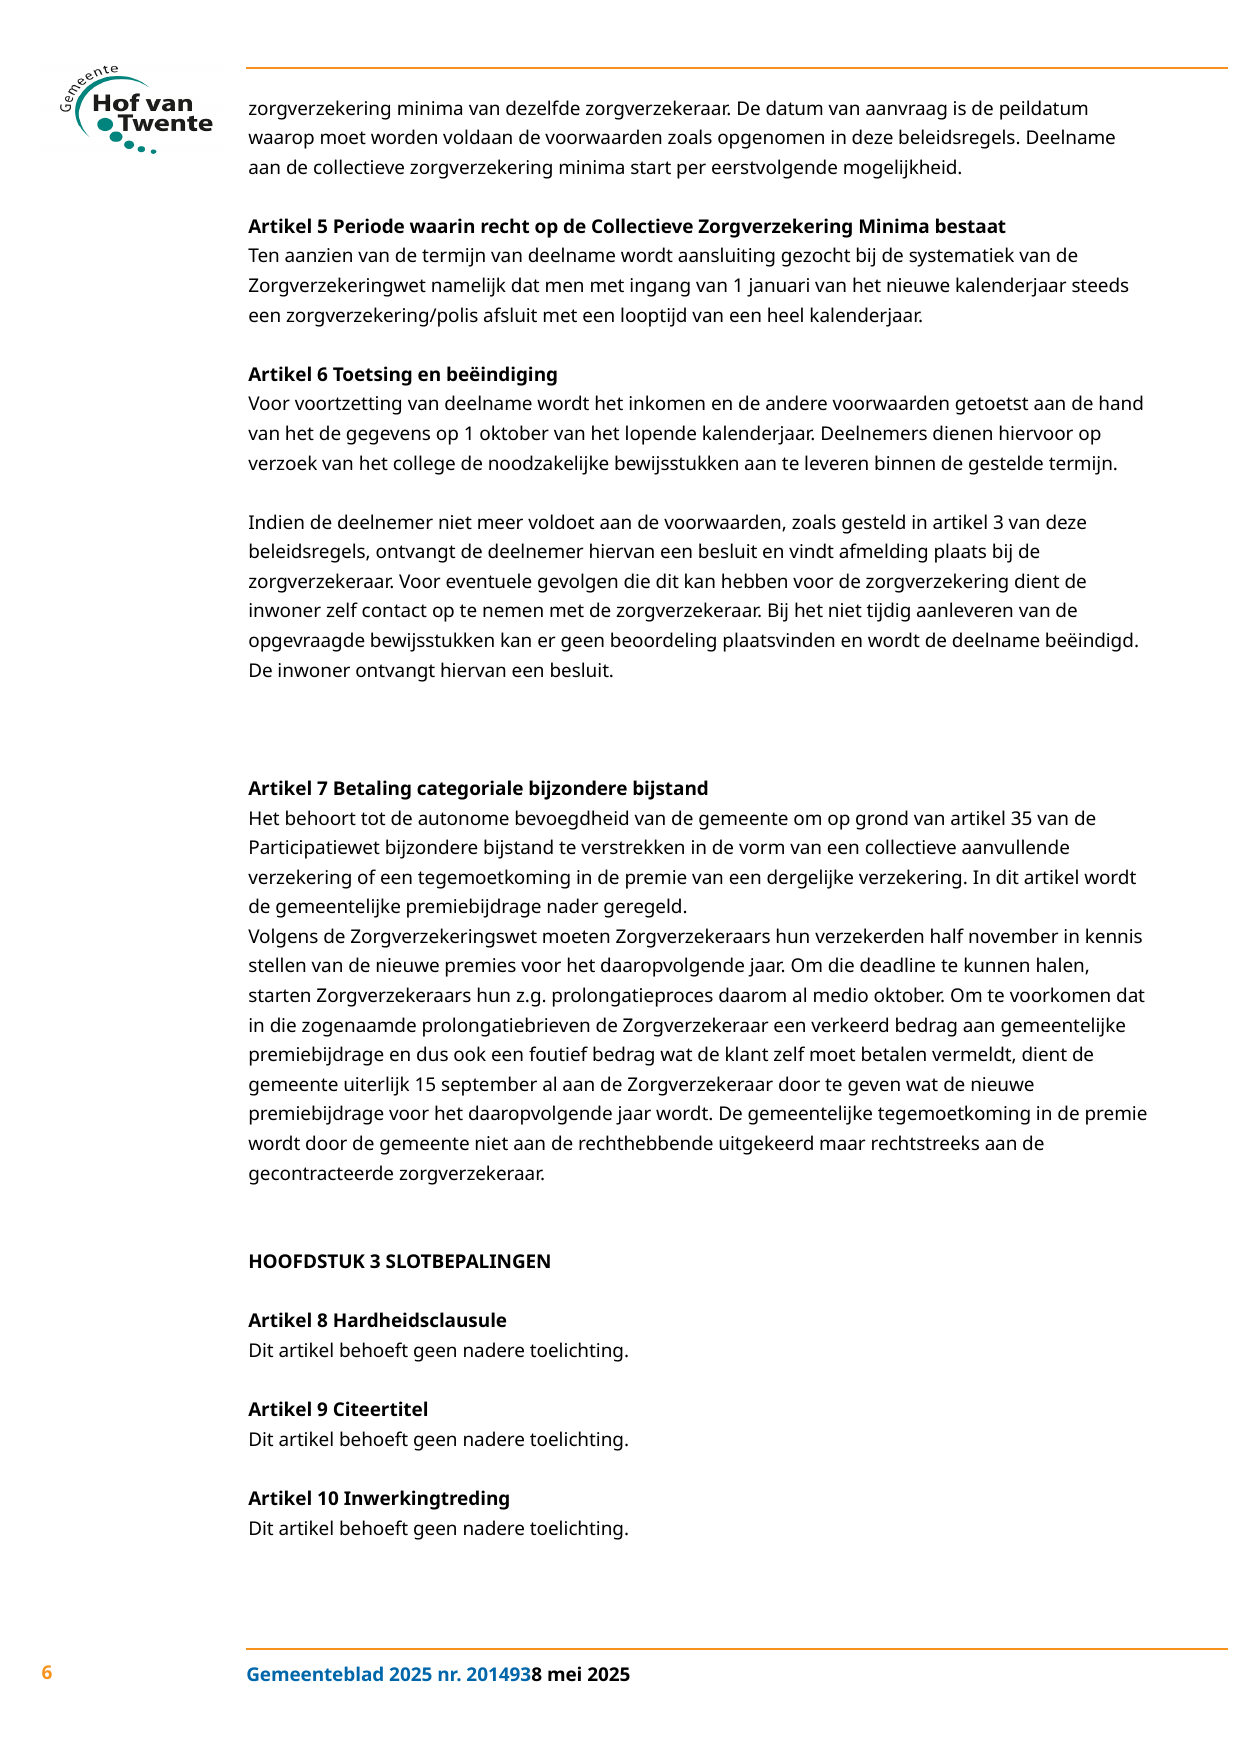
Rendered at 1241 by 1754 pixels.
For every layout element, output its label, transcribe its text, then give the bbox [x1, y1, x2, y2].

text HOOFDSTUK 3 SLOTBEPALINGEN [248, 1248, 1152, 1274]
text Volgens de Zorgverzekeringswet moeten Zorgverzekeraars hun verzekerden half november in kennis stellen van de nieuwe premies voor het daaropvolgende jaar. Om die deadline te kunnen halen, starten Zorgverzekeraars hun z.g. prolongatieproces daarom al medio oktober. Om te voorkomen dat in die zogenaamde prolongatiebrieven de Zorgverzekeraar een verkeerd bedrag aan gemeentelijke premiebijdrage en dus ook een foutief bedrag wat de klant zelf moet betalen vermeldt, dient de gemeente uiterlijk 15 september al aan de Zorgverzekeraar door te geven wat de nieuwe premiebijdrage voor het daaropvolgende jaar wordt. De gemeentelijke tegemoetkoming in de premie wordt door de gemeente niet aan de rechthebbende uitgekeerd maar rechtstreeks aan de gecontracteerde zorgverzekeraar. [248, 923, 1152, 1186]
text Voor voortzetting van deelname wordt het inkomen en de andere voorwaarden getoetst aan de hand van het de gegevens op 1 oktober van het lopende kalenderjaar. Deelnemers dienen hiervoor op verzoek van het college de noodzakelijke bewijsstukken aan te leveren binnen de gestelde termijn. [248, 391, 1152, 476]
text Artikel 5 Periode waarin recht op de Collectieve Zorgverzekering Minima bestaat [248, 213, 1152, 239]
text Dit artikel behoeft geen nadere toelichting. [248, 1515, 1152, 1541]
text Dit artikel behoeft geen nadere toelichting. [248, 1337, 1152, 1363]
text Artikel 6 Toetsing en beëindiging [248, 361, 1152, 387]
text Artikel 9 Citeertitel [248, 1396, 1152, 1422]
text zorgverzekering minima van dezelfde zorgverzekeraar. De datum van aanvraag is de peildatum waarop moet worden voldaan de voorwaarden zoals opgenomen in deze beleidsregels. Deelname aan de collectieve zorgverzekering minima start per eerstvolgende mogelijkheid. [248, 95, 1152, 180]
text Artikel 7 Betaling categoriale bijzondere bijstand [248, 775, 1152, 801]
text Ten aanzien van de termijn van deelname wordt aansluiting gezocht bij de systematiek van de Zorgverzekeringwet namelijk dat men met ingang van 1 januari van het nieuwe kalenderjaar steeds een zorgverzekering/polis afsluit met een looptijd van een heel kalenderjaar. [248, 243, 1152, 328]
text Het behoort tot de autonome bevoegdheid van de gemeente om op grond van artikel 35 van de Participatiewet bijzondere bijstand te verstrekken in de vorm van een collectieve aanvullende verzekering of een tegemoetkoming in de premie van een dergelijke verzekering. In dit artikel wordt de gemeentelijke premiebijdrage nader geregeld. [248, 805, 1152, 919]
text Artikel 8 Hardheidsclausule [248, 1308, 1152, 1333]
picture [41, 47, 231, 172]
text Indien de deelnemer niet meer voldoet aan de voorwaarden, zoals gesteld in artikel 3 van deze beleidsregels, ontvangt de deelnemer hiervan een besluit en vindt afmelding plaats bij de zorgverzekeraar. Voor eventuele gevolgen die dit kan hebben voor de zorgverzekering dient de inwoner zelf contact op te nemen met de zorgverzekeraar. Bij het niet tijdig aanleveren van de opgevraagde bewijsstukken kan er geen beoordeling plaatsvinden en wordt de deelname beëindigd. De inwoner ontvangt hiervan een besluit. [248, 509, 1152, 683]
text Dit artikel behoeft geen nadere toelichting. [248, 1426, 1152, 1452]
text Artikel 10 Inwerkingtreding [248, 1485, 1152, 1511]
